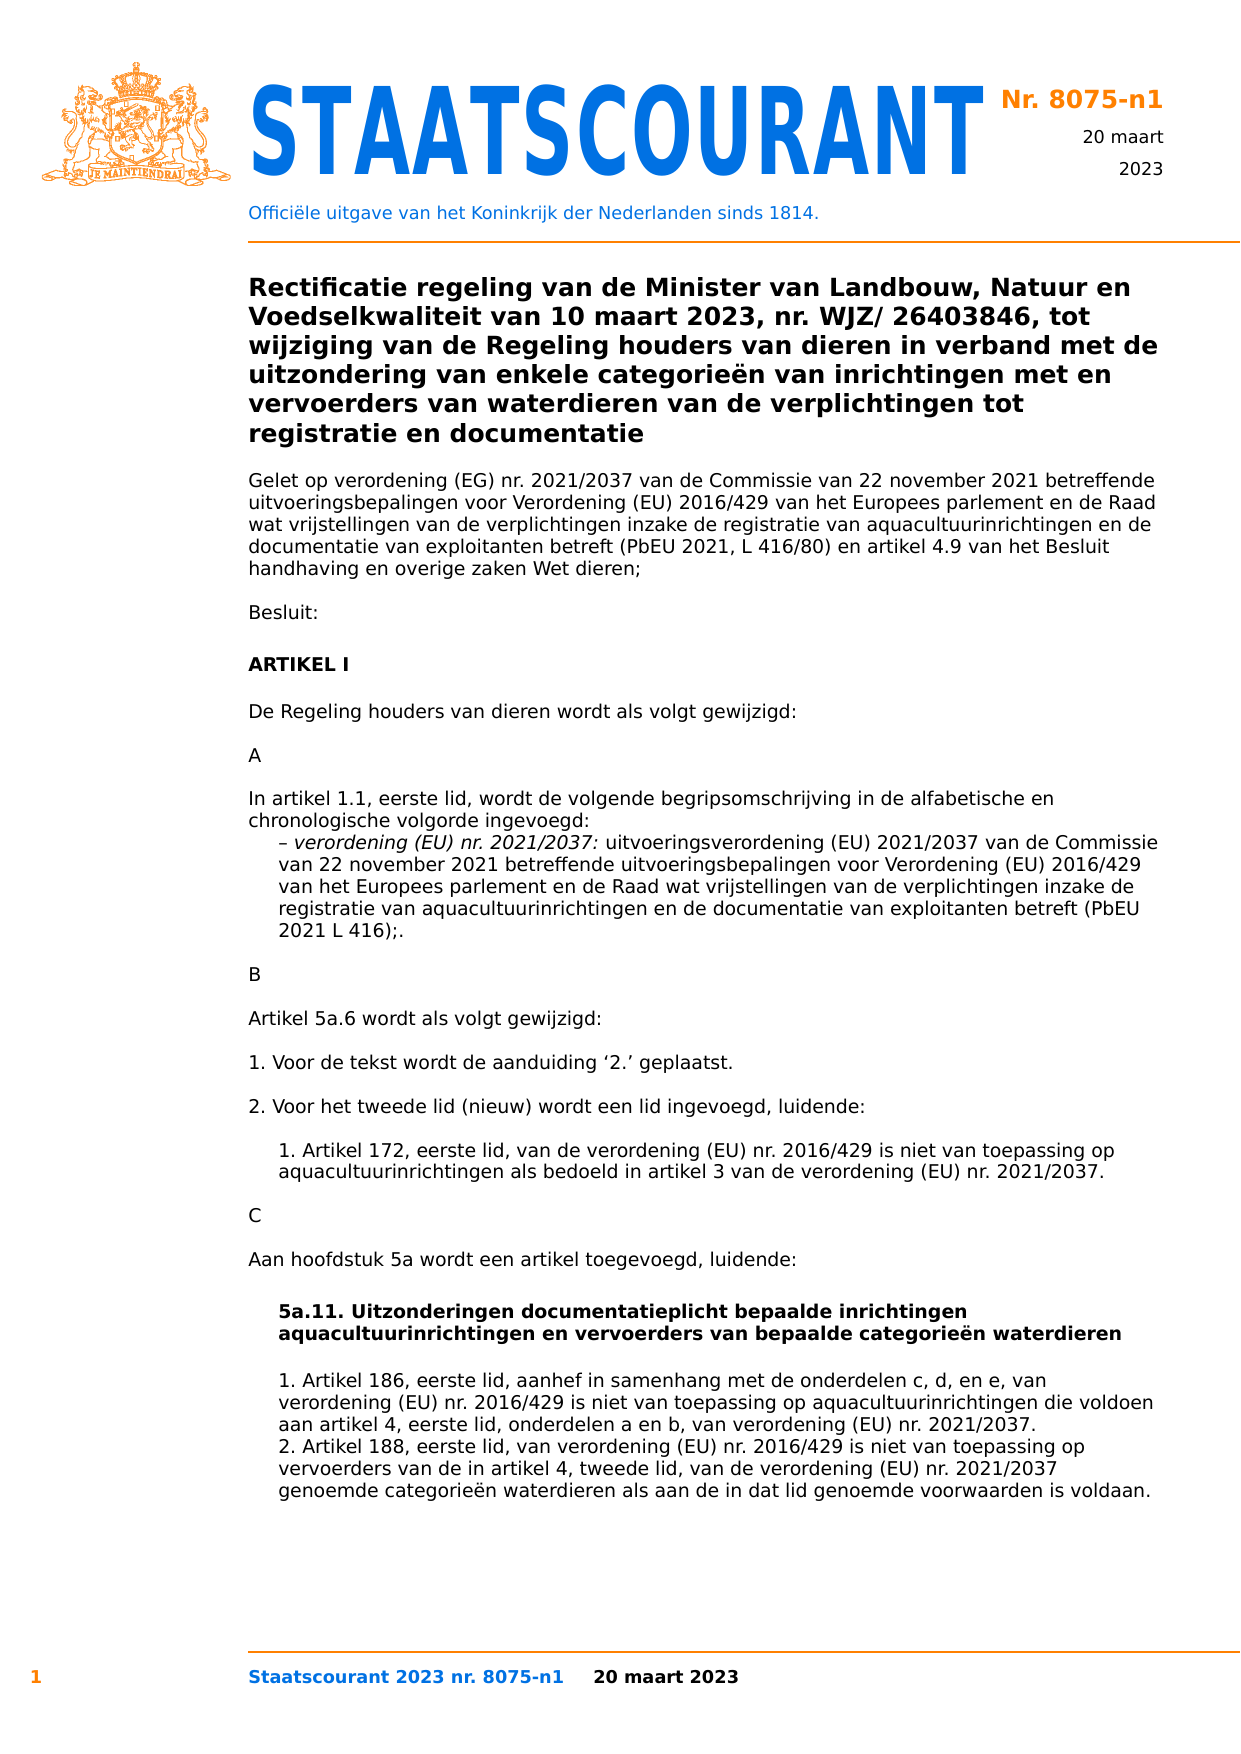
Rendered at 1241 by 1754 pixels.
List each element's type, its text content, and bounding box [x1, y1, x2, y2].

table_cell Officiële uitgave van het Koninkrijk der Nederlanden sinds 1814. [248, 203, 1240, 241]
table_cell 2023 [998, 153, 1240, 203]
table_header Nr. 8075-n1 [998, 62, 1240, 121]
table_cell 20 maart [998, 121, 1240, 153]
text Besluit: [248, 602, 1163, 624]
text In artikel 1.1, eerste lid, wordt de volgende begripsomschrijving in de alfabetische en chronologische volgorde ingevoegd: [248, 788, 1163, 832]
text 1. Voor de tekst wordt de aanduiding ‘2.’ geplaatst. [248, 1052, 1163, 1074]
subtitle ARTIKEL I [248, 654, 1163, 676]
text A [248, 744, 1163, 766]
text 2. Voor het tweede lid (nieuw) wordt een lid ingevoegd, luidende: [248, 1096, 1163, 1118]
text 2. Artikel 188, eerste lid, van verordening (EU) nr. 2016/429 is niet van toepassing op vervoerders van de in artikel 4, tweede lid, van de verordening (EU) nr. 2021/2037 genoemde categorieën waterdieren als aan de in dat lid genoemde voorwaarden is voldaan. [278, 1436, 1163, 1502]
subtitle 5a.11. Uitzonderingen documentatieplicht bepaalde inrichtingen aquacultuurinrichtingen en vervoerders van bepaalde categorieën waterdieren [278, 1301, 1163, 1345]
table_header STAATSCOURANT [248, 62, 998, 203]
text De Regeling houders van dieren wordt als volgt gewijzigd: [248, 701, 1163, 723]
text 1. Artikel 172, eerste lid, van de verordening (EU) nr. 2016/429 is niet van toepassing op aquacultuurinrichtingen als bedoeld in artikel 3 van de verordening (EU) nr. 2021/2037. [278, 1139, 1163, 1183]
text C [248, 1205, 1163, 1227]
text 1. Artikel 186, eerste lid, aanhef in samenhang met de onderdelen c, d, en e, van verordening (EU) nr. 2016/429 is niet van toepassing op aquacultuurinrichtingen die voldoen aan artikel 4, eerste lid, onderdelen a en b, van verordening (EU) nr. 2021/2037. [278, 1370, 1163, 1436]
text Aan hoofdstuk 5a wordt een artikel toegevoegd, luidende: [248, 1249, 1163, 1271]
text B [248, 964, 1163, 986]
text – verordening (EU) nr. 2021/2037: uitvoeringsverordening (EU) 2021/2037 van de Commissie van 22 november 2021 betreffende uitvoeringsbepalingen voor Verordening (EU) 2016/429 van het Europees parlement en de Raad wat vrijstellingen van de verplichtingen inzake de registratie van aquacultuurinrichtingen en de documentatie van exploitanten betreft (PbEU 2021 L 416);. [278, 832, 1163, 942]
text Gelet op verordening (EG) nr. 2021/2037 van de Commissie van 22 november 2021 betreffende uitvoeringsbepalingen voor Verordening (EU) 2016/429 van het Europees parlement en de Raad wat vrijstellingen van de verplichtingen inzake de registratie van aquacultuurinrichtingen en de documentatie van exploitanten betreft (PbEU 2021, L 416/80) en artikel 4.9 van het Besluit handhaving en overige zaken Wet dieren; [248, 470, 1163, 580]
subtitle Rectificatie regeling van de Minister van Landbouw, Natuur en Voedselkwaliteit van 10 maart 2023, nr. WJZ/ 26403846, tot wijziging van de Regeling houders van dieren in verband met de uitzondering van enkele categorieën van inrichtingen met en vervoerders van waterdieren van de verplichtingen tot registratie en documentatie [248, 273, 1163, 448]
text Artikel 5a.6 wordt als volgt gewijzigd: [248, 1008, 1163, 1030]
table_header [25, 62, 248, 241]
picture [41, 62, 231, 186]
